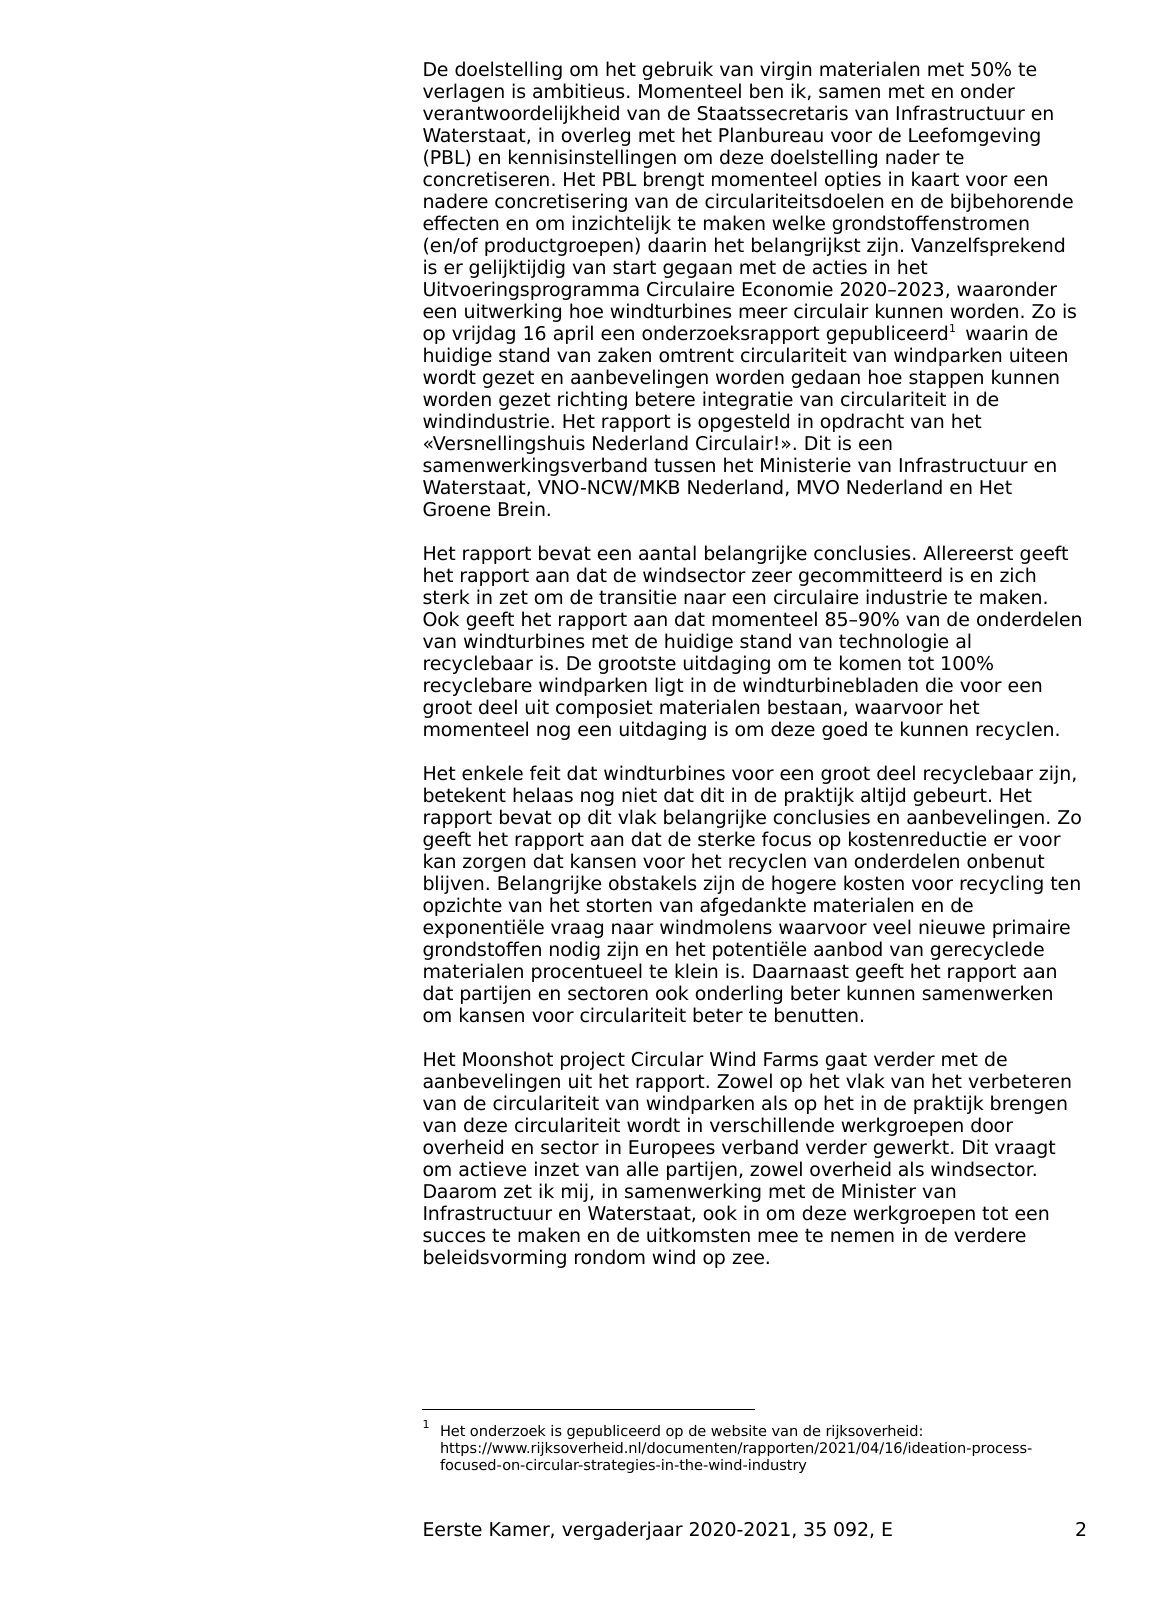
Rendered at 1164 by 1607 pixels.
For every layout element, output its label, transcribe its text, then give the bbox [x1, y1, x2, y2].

text Het onderzoek is gepubliceerd op de website van de rijksoverheid: https://www.rijksoverheid.nl/documenten/rapporten/2021/04/16/ideation-process-focused-on-circular-strategies-in-the-wind-industry [422, 1418, 1087, 1474]
text Het rapport bevat een aantal belangrijke conclusies. Allereerst geeft het rapport aan dat de windsector zeer gecommitteerd is en zich sterk in zet om de transitie naar een circulaire industrie te maken. Ook geeft het rapport aan dat momenteel 85–90% van de onderdelen van windturbines met de huidige stand van technologie al recyclebaar is. De grootste uitdaging om te komen tot 100% recyclebare windparken ligt in de windturbinebladen die voor een groot deel uit composiet materialen bestaan, waarvoor het momenteel nog een uitdaging is om deze goed te kunnen recyclen. [422, 543, 1087, 741]
text De doelstelling om het gebruik van virgin materialen met 50% te verlagen is ambitieus. Momenteel ben ik, samen met en onder verantwoordelijkheid van de Staatssecretaris van Infrastructuur en Waterstaat, in overleg met het Planbureau voor de Leefomgeving (PBL) en kennisinstellingen om deze doelstelling nader te concretiseren. Het PBL brengt momenteel opties in kaart voor een nadere concretisering van de circulariteitsdoelen en de bijbehorende effecten en om inzichtelijk te maken welke grondstoffenstromen (en/of productgroepen) daarin het belangrijkst zijn. Vanzelfsprekend is er gelijktijdig van start gegaan met de acties in het Uitvoeringsprogramma Circulaire Economie 2020–2023, waaronder een uitwerking hoe windturbines meer circulair kunnen worden. Zo is op vrijdag 16 april een onderzoeksrapport gepubliceerd waarin de huidige stand van zaken omtrent circulariteit van windparken uiteen wordt gezet en aanbevelingen worden gedaan hoe stappen kunnen worden gezet richting betere integratie van circulariteit in de windindustrie. Het rapport is opgesteld in opdracht van het «Versnellingshuis Nederland Circulair!». Dit is een samenwerkingsverband tussen het Ministerie van Infrastructuur en Waterstaat, VNO-NCW/MKB Nederland, MVO Nederland en Het Groene Brein. [422, 59, 1087, 521]
text Het Moonshot project Circular Wind Farms gaat verder met de aanbevelingen uit het rapport. Zowel op het vlak van het verbeteren van de circulariteit van windparken als op het in de praktijk brengen van deze circulariteit wordt in verschillende werkgroepen door overheid en sector in Europees verband verder gewerkt. Dit vraagt om actieve inzet van alle partijen, zowel overheid als windsector. Daarom zet ik mij, in samenwerking met de Minister van Infrastructuur en Waterstaat, ook in om deze werkgroepen tot een succes te maken en de uitkomsten mee te nemen in de verdere beleidsvorming rondom wind op zee. [422, 1049, 1087, 1268]
text Het enkele feit dat windturbines voor een groot deel recyclebaar zijn, betekent helaas nog niet dat dit in de praktijk altijd gebeurt. Het rapport bevat op dit vlak belangrijke conclusies en aanbevelingen. Zo geeft het rapport aan dat de sterke focus op kostenreductie er voor kan zorgen dat kansen voor het recyclen van onderdelen onbenut blijven. Belangrijke obstakels zijn de hogere kosten voor recycling ten opzichte van het storten van afgedankte materialen en de exponentiële vraag naar windmolens waarvoor veel nieuwe primaire grondstoffen nodig zijn en het potentiële aanbod van gerecyclede materialen procentueel te klein is. Daarnaast geeft het rapport aan dat partijen en sectoren ook onderling beter kunnen samenwerken om kansen voor circulariteit beter te benutten. [422, 763, 1087, 1027]
